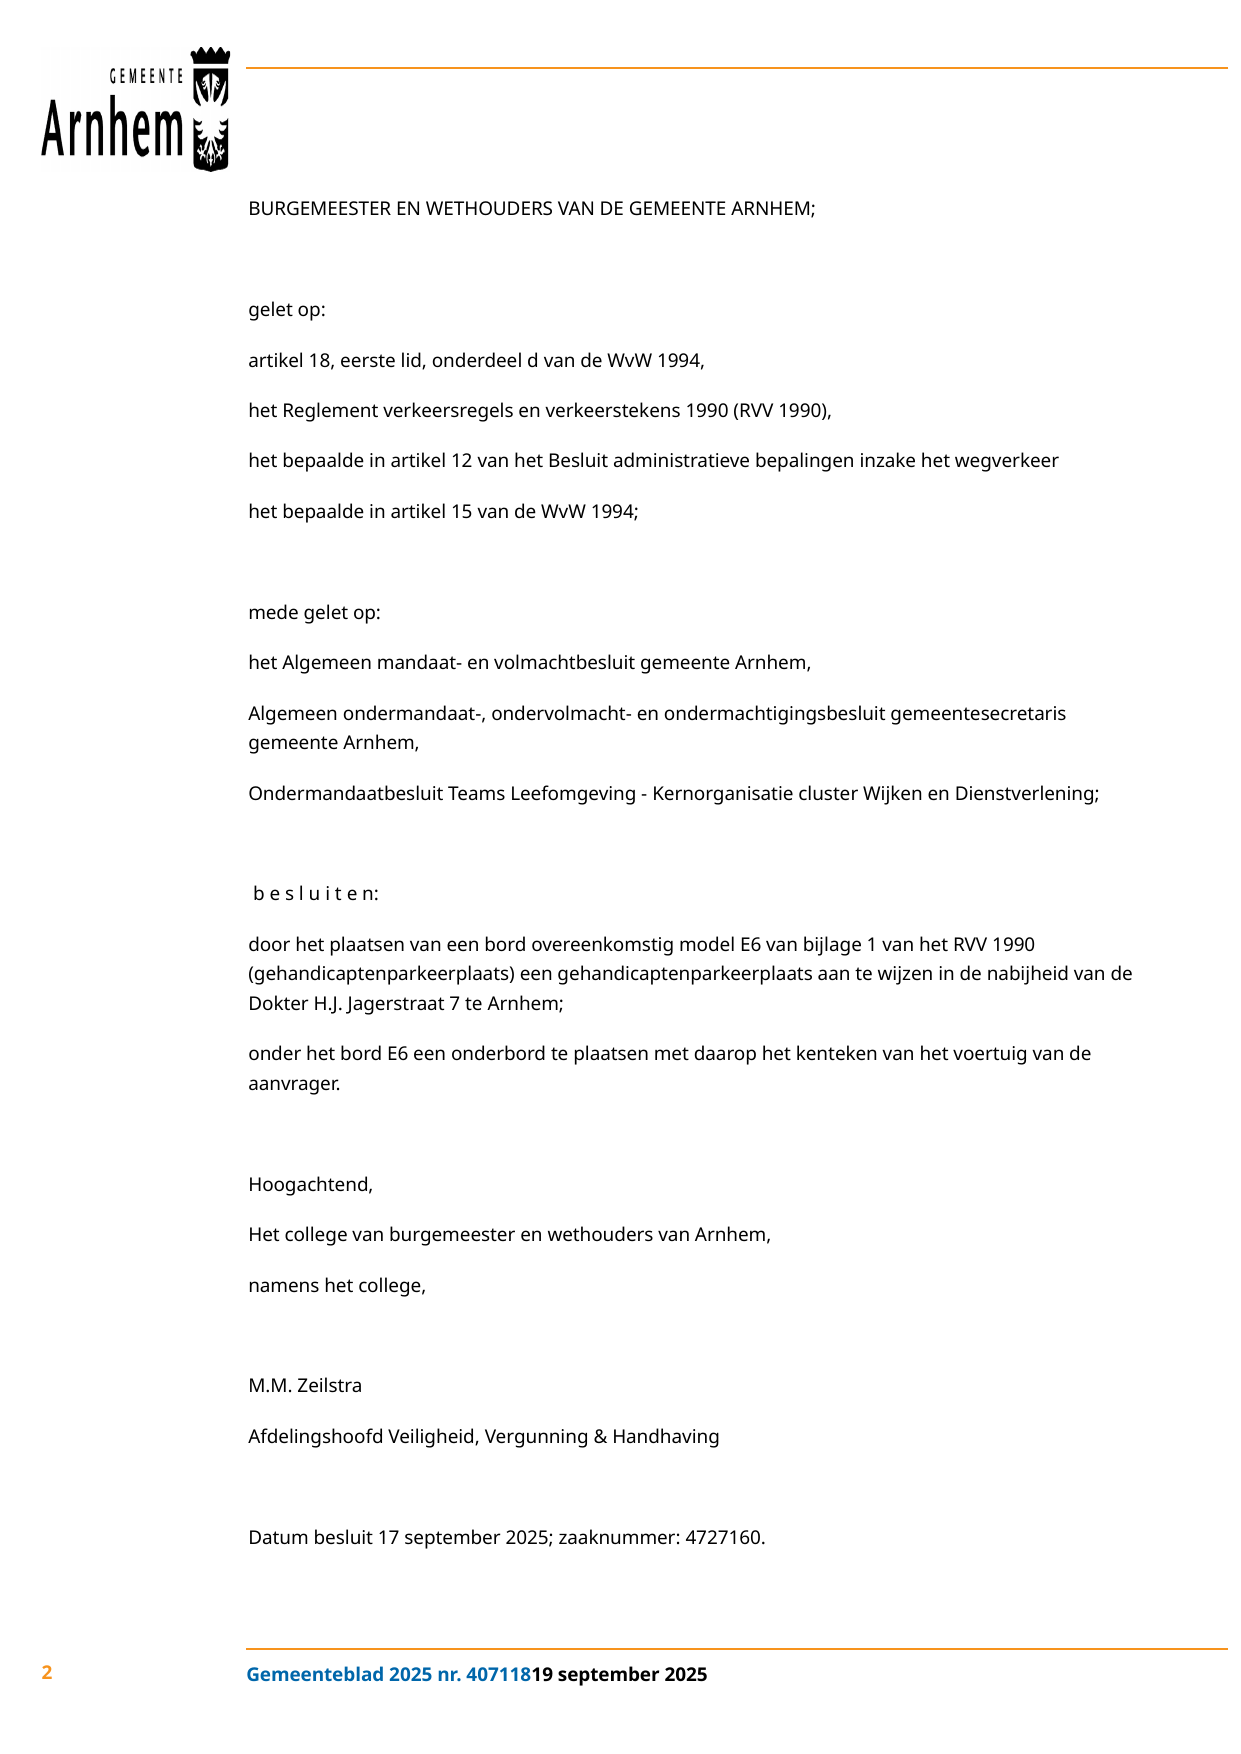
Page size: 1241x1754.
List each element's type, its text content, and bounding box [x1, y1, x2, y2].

text Datum besluit 17 september 2025; zaaknummer: 4727160. [248, 1524, 1152, 1550]
text artikel 18, eerste lid, onderdeel d van de WvW 1994, [248, 347, 1152, 373]
text Afdelingshoofd Veiligheid, Vergunning & Handhaving [248, 1423, 1152, 1449]
text namens het college, [248, 1272, 1152, 1298]
text het Algemeen mandaat- en volmachtbesluit gemeente Arnhem, [248, 649, 1152, 675]
text onder het bord E6 een onderbord te plaatsen met daarop het kenteken van het voertuig van de aanvrager. [248, 1041, 1152, 1096]
picture [41, 47, 231, 172]
text het Reglement verkeersregels en verkeerstekens 1990 (RVV 1990), [248, 397, 1152, 423]
text Ondermandaatbesluit Teams Leefomgeving - Kernorganisatie cluster Wijken en Dienstverlening; [248, 780, 1152, 806]
text het bepaalde in artikel 15 van de WvW 1994; [248, 498, 1152, 524]
text BURGEMEESTER EN WETHOUDERS VAN DE GEMEENTE ARNHEM; [248, 196, 1152, 221]
text Het college van burgemeester en wethouders van Arnhem, [248, 1221, 1152, 1247]
text gelet op: [248, 296, 1152, 322]
text M.M. Zeilstra [248, 1373, 1152, 1398]
text b e s l u i t e n: [248, 881, 1152, 906]
text Hoogachtend, [248, 1171, 1152, 1197]
text Algemeen ondermandaat-, ondervolmacht- en ondermachtigingsbesluit gemeentesecretaris gemeente Arnhem, [248, 700, 1152, 755]
text door het plaatsen van een bord overeenkomstig model E6 van bijlage 1 van het RVV 1990 (gehandicaptenparkeerplaats) een gehandicaptenparkeerplaats aan te wijzen in de nabijheid van de Dokter H.J. Jagerstraat 7 te Arnhem; [248, 931, 1152, 1016]
text mede gelet op: [248, 599, 1152, 625]
text het bepaalde in artikel 12 van het Besluit administratieve bepalingen inzake het wegverkeer [248, 448, 1152, 473]
